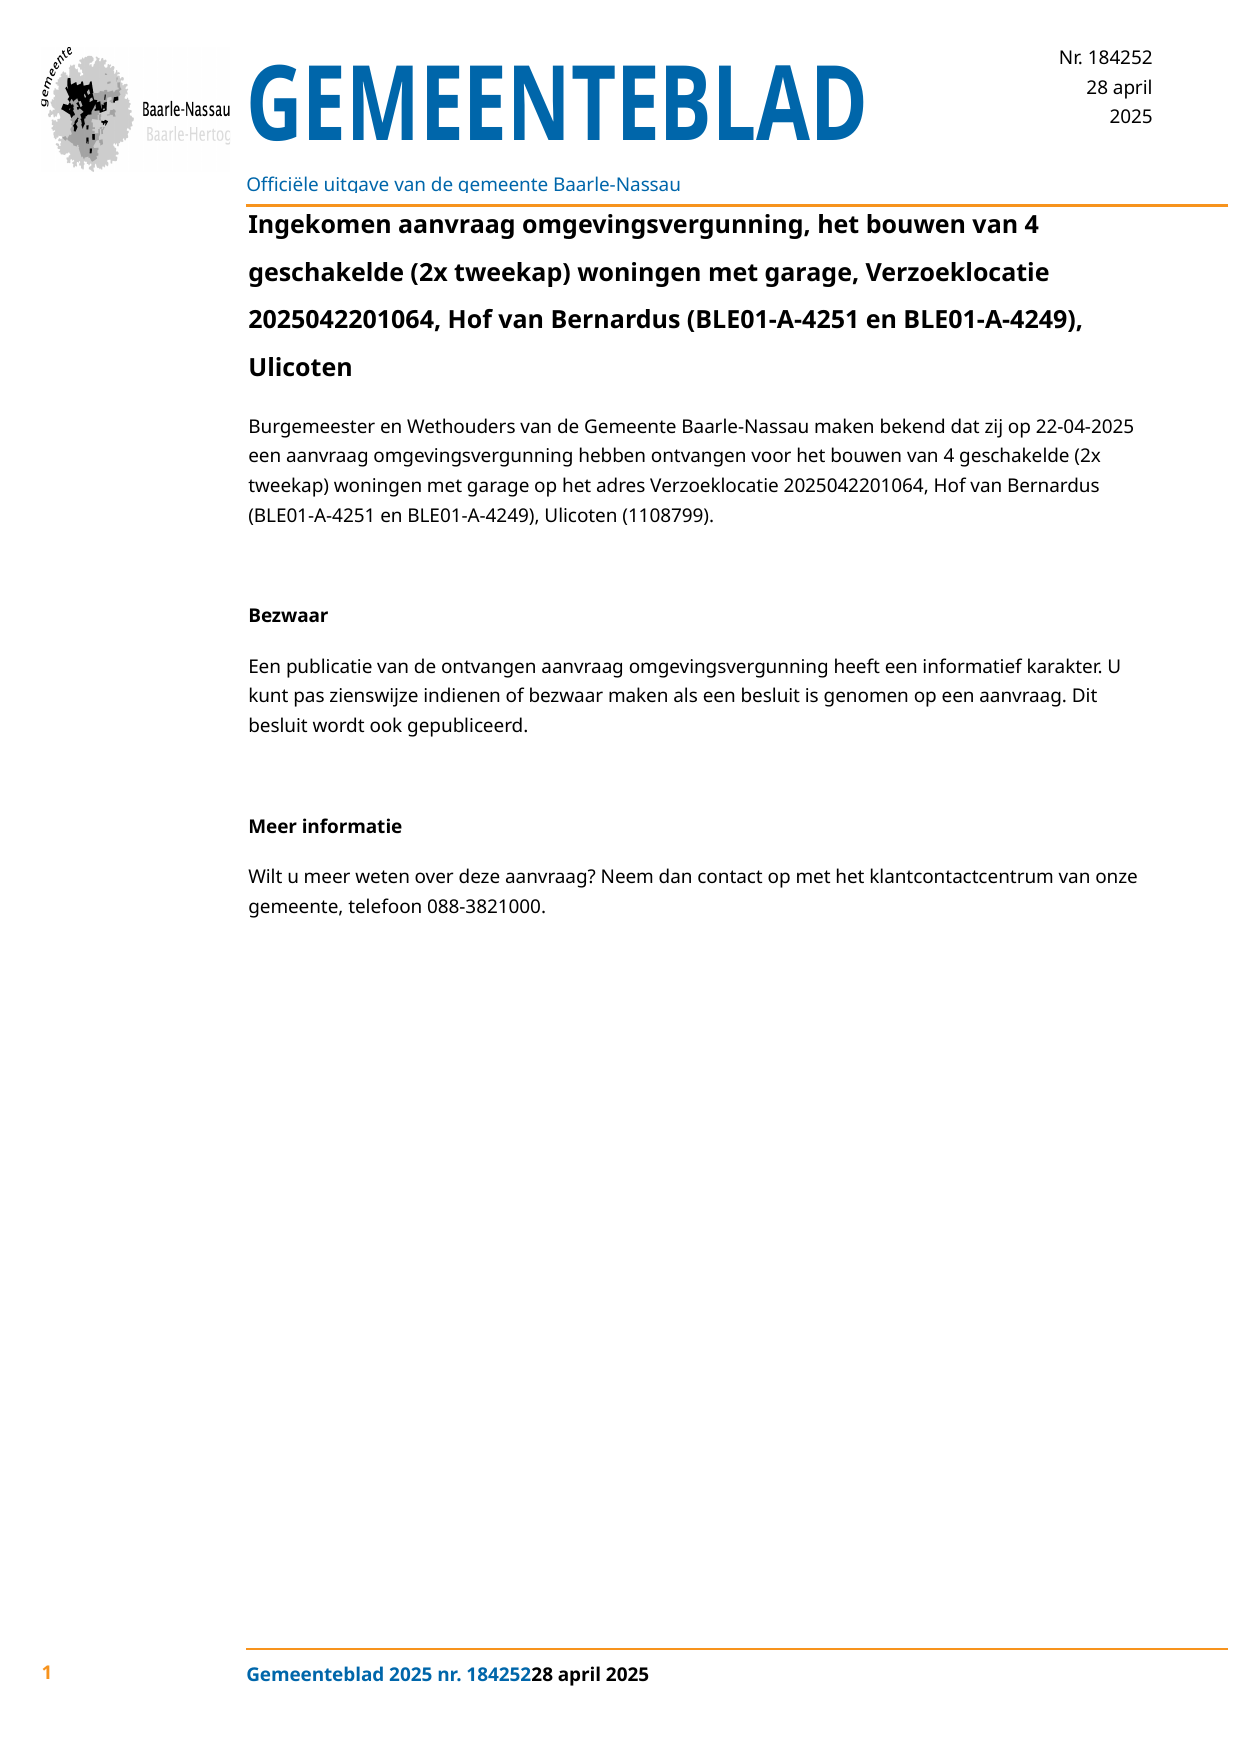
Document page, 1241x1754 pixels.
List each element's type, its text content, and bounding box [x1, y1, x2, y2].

picture [41, 47, 231, 172]
text Een publicatie van de ontvangen aanvraag omgevingsvergunning heeft een informatief karakter. U kunt pas zienswijze indienen of bezwaar maken als een besluit is genomen op een aanvraag. Dit besluit wordt ook gepubliceerd. [248, 653, 1152, 738]
text Meer informatie [248, 813, 1152, 839]
text Ingekomen aanvraag omgevingsvergunning, het bouwen van 4 geschakelde (2x tweekap) woningen met garage, Verzoeklocatie 2025042201064, Hof van Bernardus (BLE01-A-4251 en BLE01-A-4249), Ulicoten [248, 207, 1152, 384]
text Burgemeester en Wethouders van de Gemeente Baarle-Nassau maken bekend dat zij op 22-04-2025 een aanvraag omgevingsvergunning hebben ontvangen voor het bouwen van 4 geschakelde (2x tweekap) woningen met garage op het adres Verzoeklocatie 2025042201064, Hof van Bernardus (BLE01-A-4251 en BLE01-A-4249), Ulicoten (1108799). [248, 413, 1152, 528]
text Wilt u meer weten over deze aanvraag? Neem dan contact op met het klantcontactcentrum van onze gemeente, telefoon 088-3821000. [248, 863, 1152, 919]
text Bezwaar [248, 603, 1152, 628]
